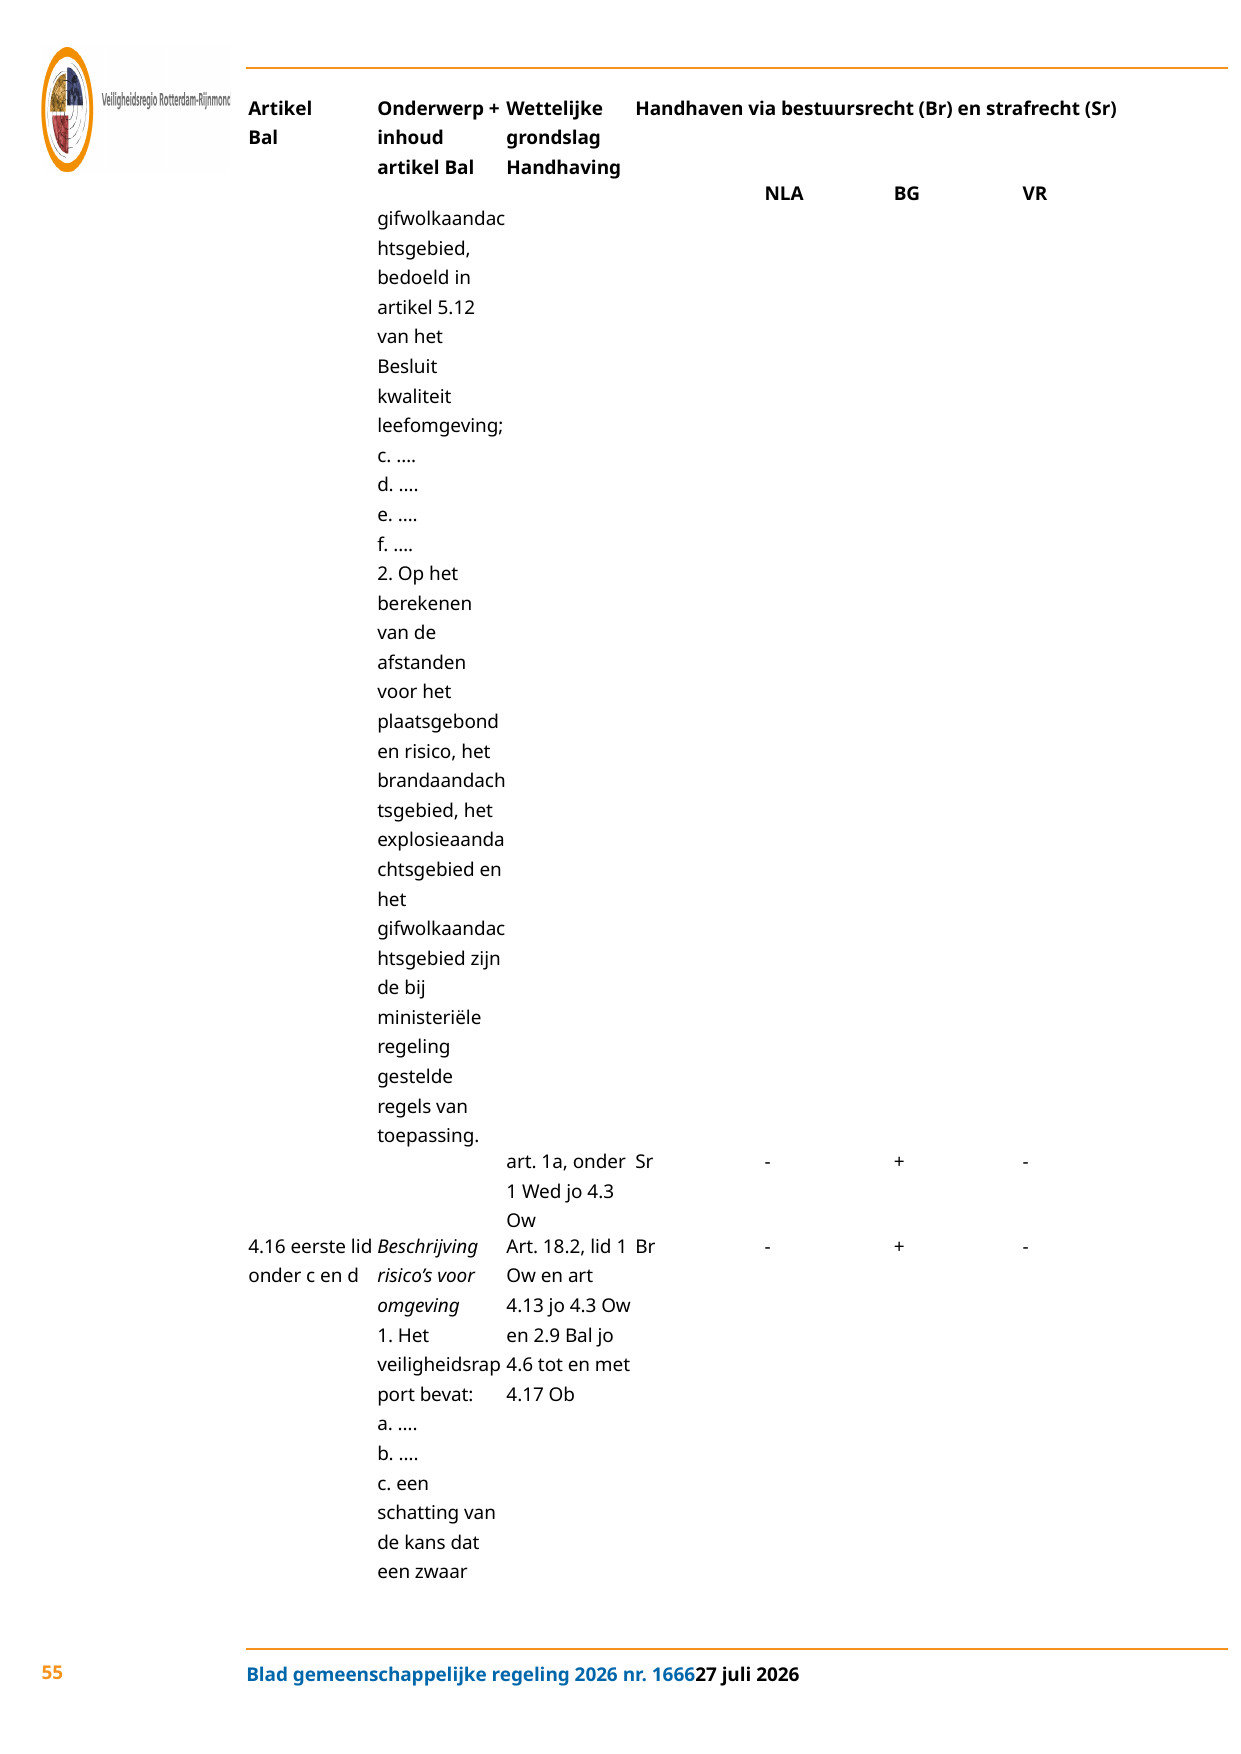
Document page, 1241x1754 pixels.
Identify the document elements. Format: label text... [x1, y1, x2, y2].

table_cell gifwolkaandachtsgebied, bedoeld in artikel 5.12 van het Besluit kwaliteit leefomgeving; c. …. d. …. e. …. f. …. 2. Op het berekenen van de afstanden voor het plaatsgebonden risico, het brandaandachtsgebied, het explosieaandachtsgebied en het gifwolkaandachtsgebied zijn de bij ministeriële regeling gestelde regels van toepassing. [377, 205, 506, 1148]
table_cell Art. 18.2, lid 1 Ow en art 4.13 jo 4.3 Ow en 2.9 Bal jo 4.6 tot en met 4.17 Ob [506, 1233, 635, 1584]
table_cell [248, 1148, 377, 1233]
table_header Handhaven via bestuursrecht (Br) en strafrecht (Sr) [635, 95, 1152, 180]
table_cell [635, 180, 764, 205]
table_cell [377, 1148, 506, 1233]
table_cell 4.16 eerste lid onder c en d [248, 1233, 377, 1584]
table_cell - [1023, 1233, 1152, 1584]
table_cell [248, 180, 377, 205]
table_cell [1023, 205, 1152, 1148]
table_cell [635, 205, 764, 1148]
table_cell [248, 205, 377, 1148]
table_cell Sr [635, 1148, 764, 1233]
table_cell + [894, 1148, 1022, 1233]
table_cell - [764, 205, 893, 1148]
table_cell art. 1a, onder 1 Wed jo 4.3 Ow [506, 1148, 635, 1233]
table_cell [377, 180, 506, 205]
table_cell NLA [764, 180, 893, 205]
table_header Artikel Bal [248, 95, 377, 180]
table_header Wettelijke grondslag Handhaving [506, 95, 635, 180]
picture [41, 47, 231, 172]
table_cell - [764, 1148, 893, 1233]
table_cell + [894, 1233, 1022, 1584]
table_cell [506, 180, 635, 205]
table_cell - [1023, 1148, 1152, 1233]
table_cell - [764, 1233, 893, 1584]
table_cell [506, 205, 635, 1148]
table_cell Beschrijving risico’s voor omgeving 1. Het veiligheidsrapport bevat: a. …. b. …. c. een schatting van de kans dat een zwaar [377, 1233, 506, 1584]
table_cell [894, 205, 1022, 1148]
table_header Onderwerp + inhoud artikel Bal [377, 95, 506, 180]
table_cell Br [635, 1233, 764, 1584]
table_cell BG [894, 180, 1022, 205]
table_cell VR [1023, 180, 1152, 205]
